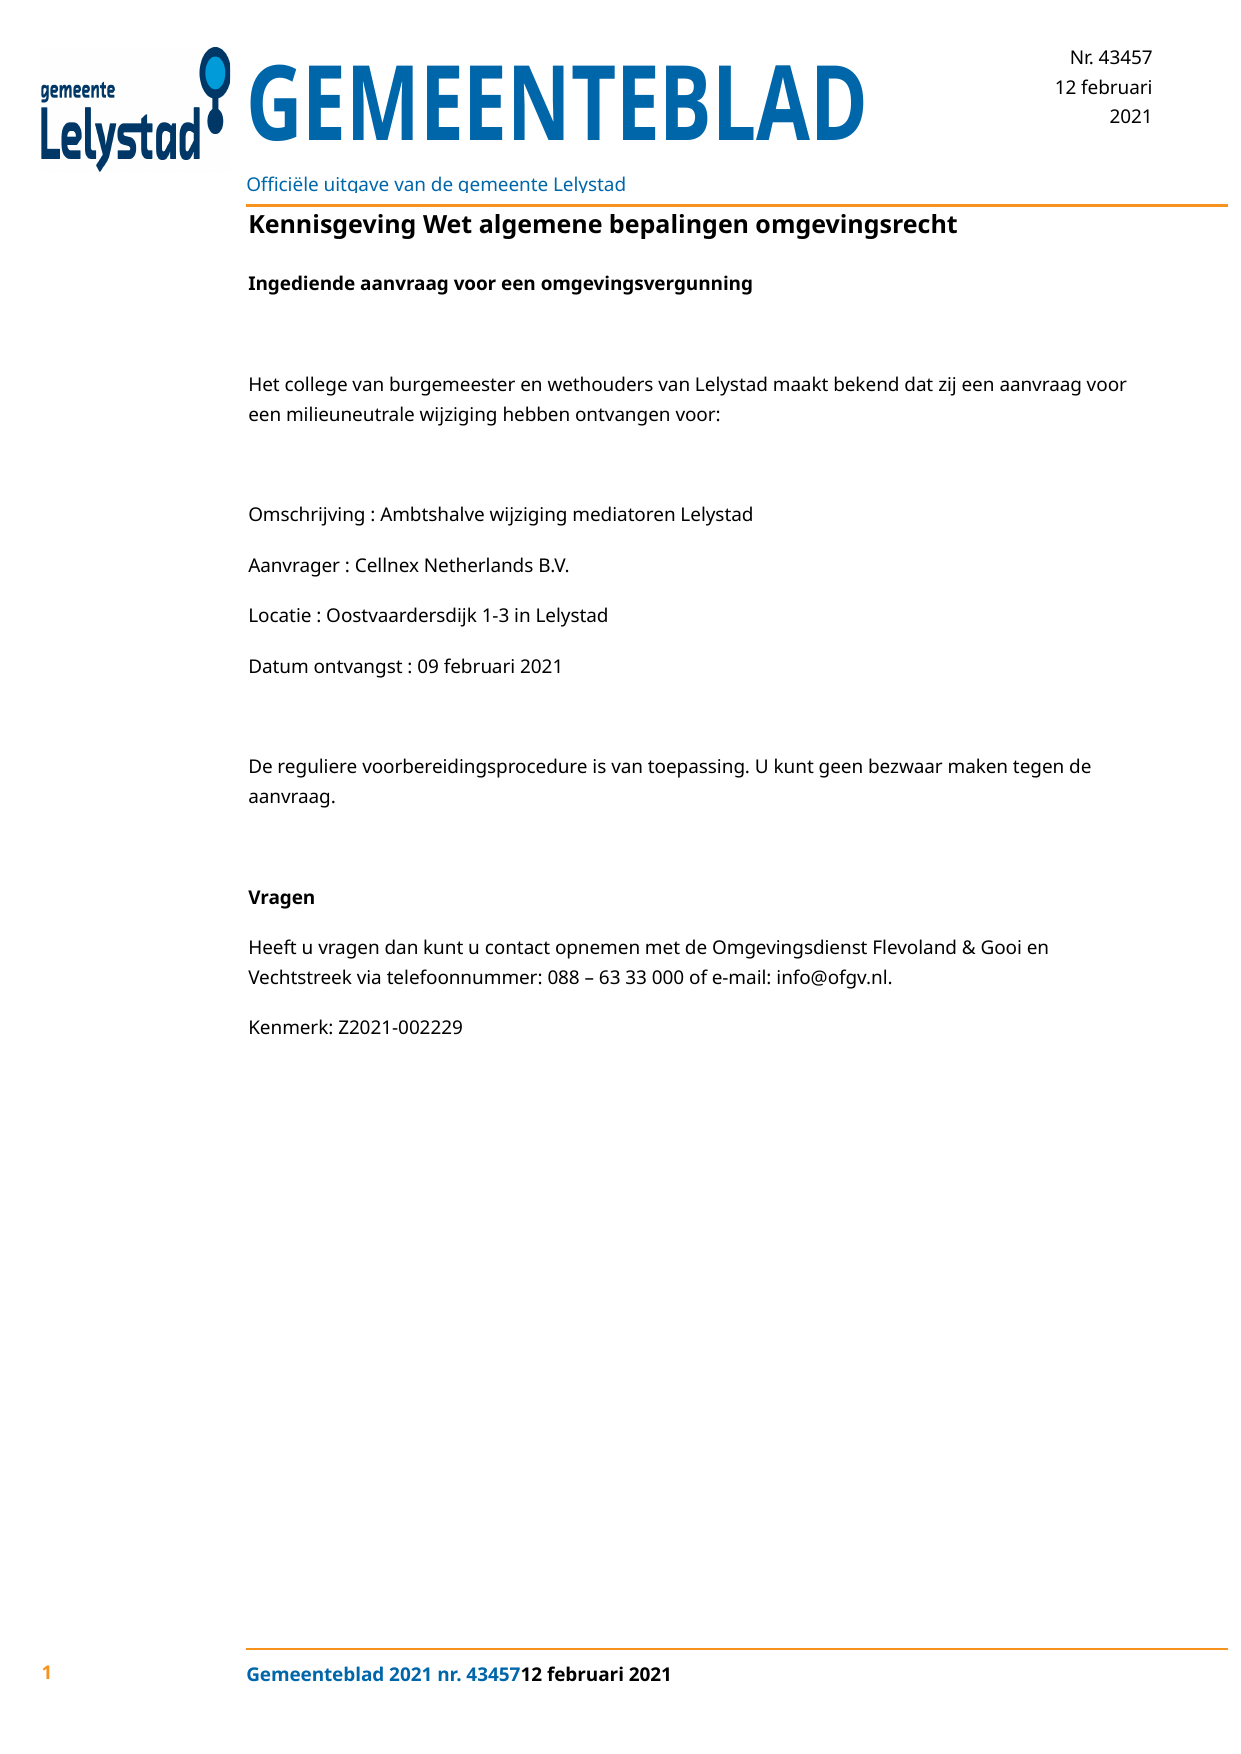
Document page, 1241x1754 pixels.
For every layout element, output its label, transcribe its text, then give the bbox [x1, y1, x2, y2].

text Locatie : Oostvaardersdijk 1-3 in Lelystad [248, 602, 1152, 628]
text Datum ontvangst : 09 februari 2021 [248, 653, 1152, 678]
text Kenmerk: Z2021-002229 [248, 1014, 1152, 1040]
text Het college van burgemeester en wethouders van Lelystad maakt bekend dat zij een aanvraag voor een milieuneutrale wijziging hebben ontvangen voor: [248, 371, 1152, 426]
text Kennisgeving Wet algemene bepalingen omgevingsrecht [248, 207, 1152, 241]
text De reguliere voorbereidingsprocedure is van toepassing. U kunt geen bezwaar maken tegen de aanvraag. [248, 754, 1152, 809]
text Vragen [248, 884, 1152, 910]
text Aanvrager : Cellnex Netherlands B.V. [248, 552, 1152, 578]
text Omschrijving : Ambtshalve wijziging mediatoren Lelystad [248, 502, 1152, 527]
text Ingediende aanvraag voor een omgevingsvergunning [248, 270, 1152, 296]
picture [41, 47, 231, 172]
text Heeft u vragen dan kunt u contact opnemen met de Omgevingsdienst Flevoland & Gooi en Vechtstreek via telefoonnummer: 088 – 63 33 000 of e-mail: info@ofgv.nl. [248, 934, 1152, 990]
